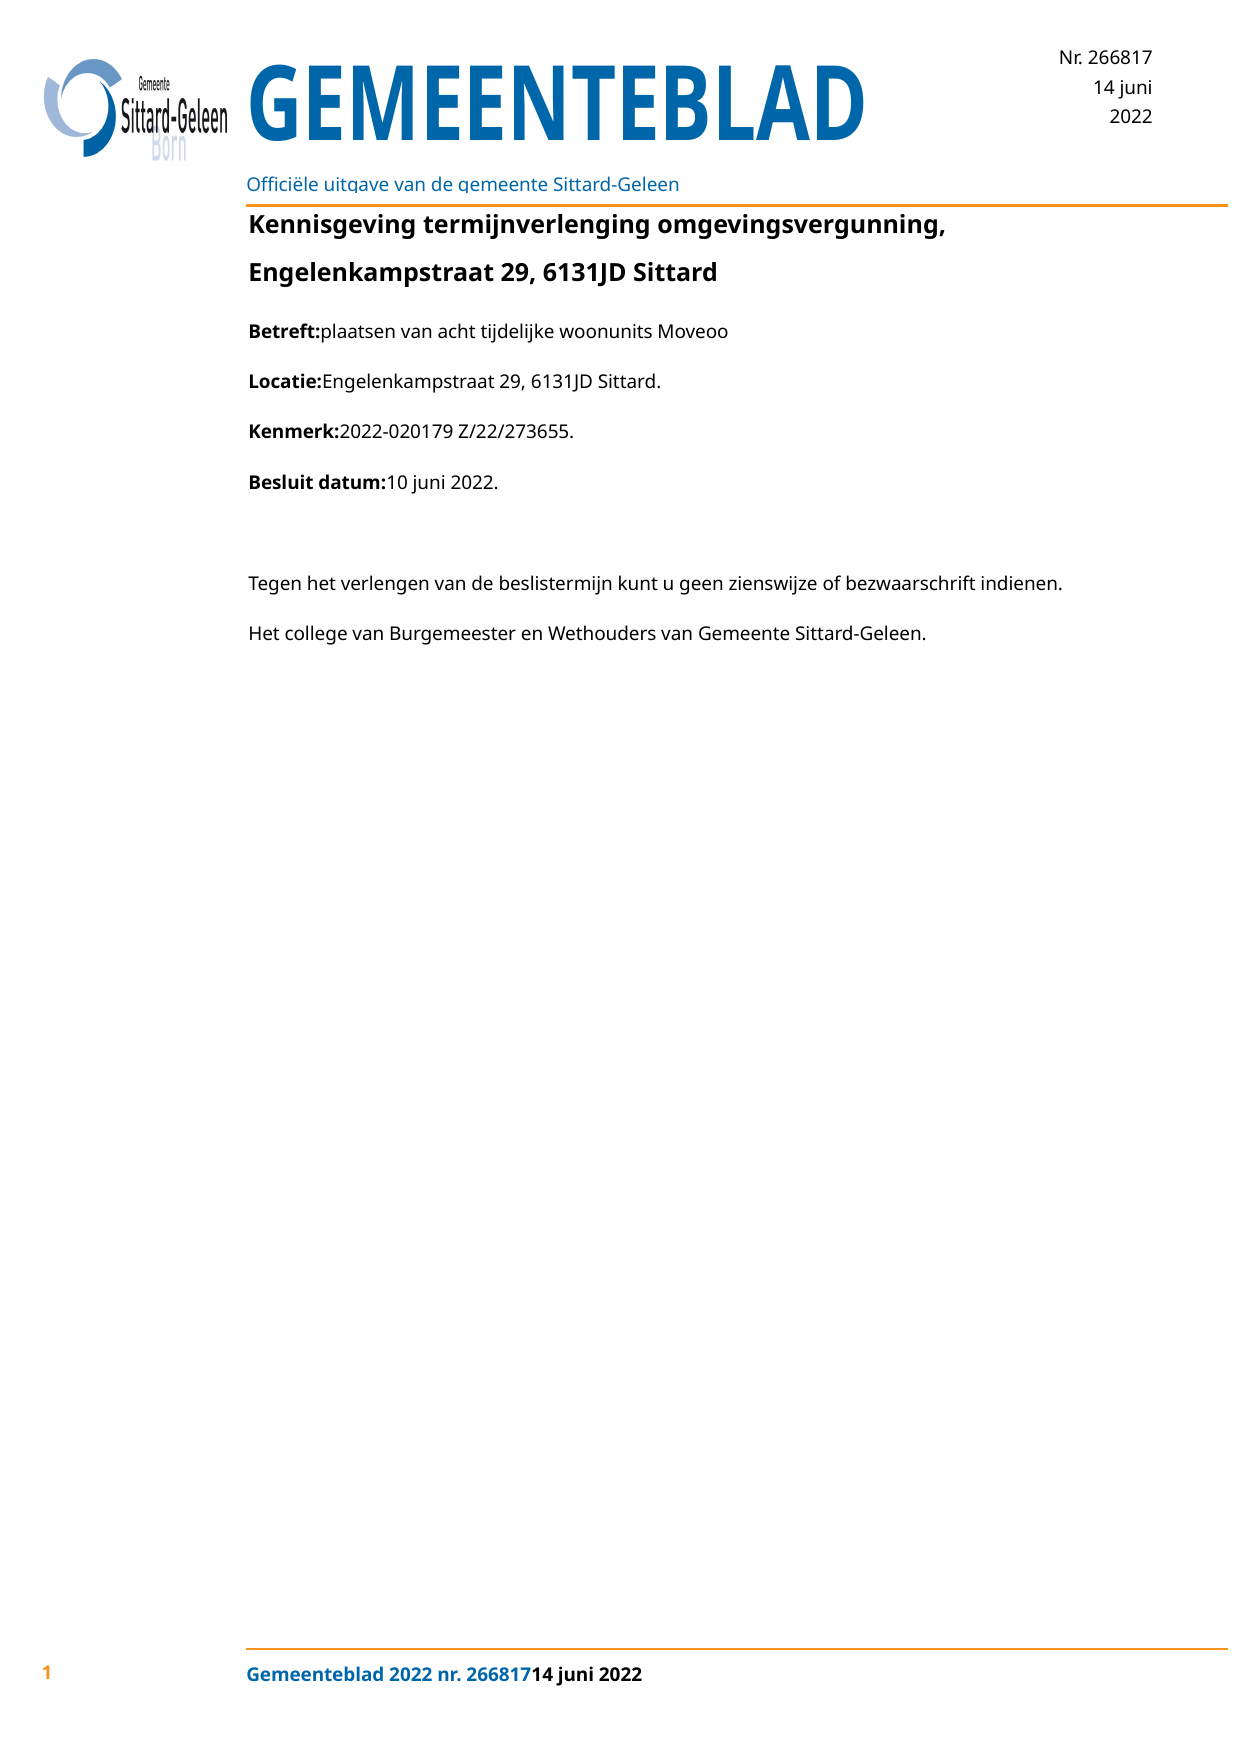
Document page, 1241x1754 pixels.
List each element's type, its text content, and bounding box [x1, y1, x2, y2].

text Locatie:Engelenkampstraat 29, 6131JD Sittard. [248, 368, 1152, 394]
text Kenmerk:2022-020179 Z/22/273655. [248, 419, 1152, 444]
text Tegen het verlengen van de beslistermijn kunt u geen zienswijze of bezwaarschrift indienen. [248, 570, 1152, 596]
text Kennisgeving termijnverlenging omgevingsvergunning, Engelenkampstraat 29, 6131JD Sittard [248, 207, 1152, 288]
text Betreft:plaatsen van acht tijdelijke woonunits Moveoo [248, 318, 1152, 344]
picture [41, 47, 231, 172]
text Het college van Burgemeester en Wethouders van Gemeente Sittard-Geleen. [248, 620, 1152, 646]
text Besluit datum:10 juni 2022. [248, 469, 1152, 495]
